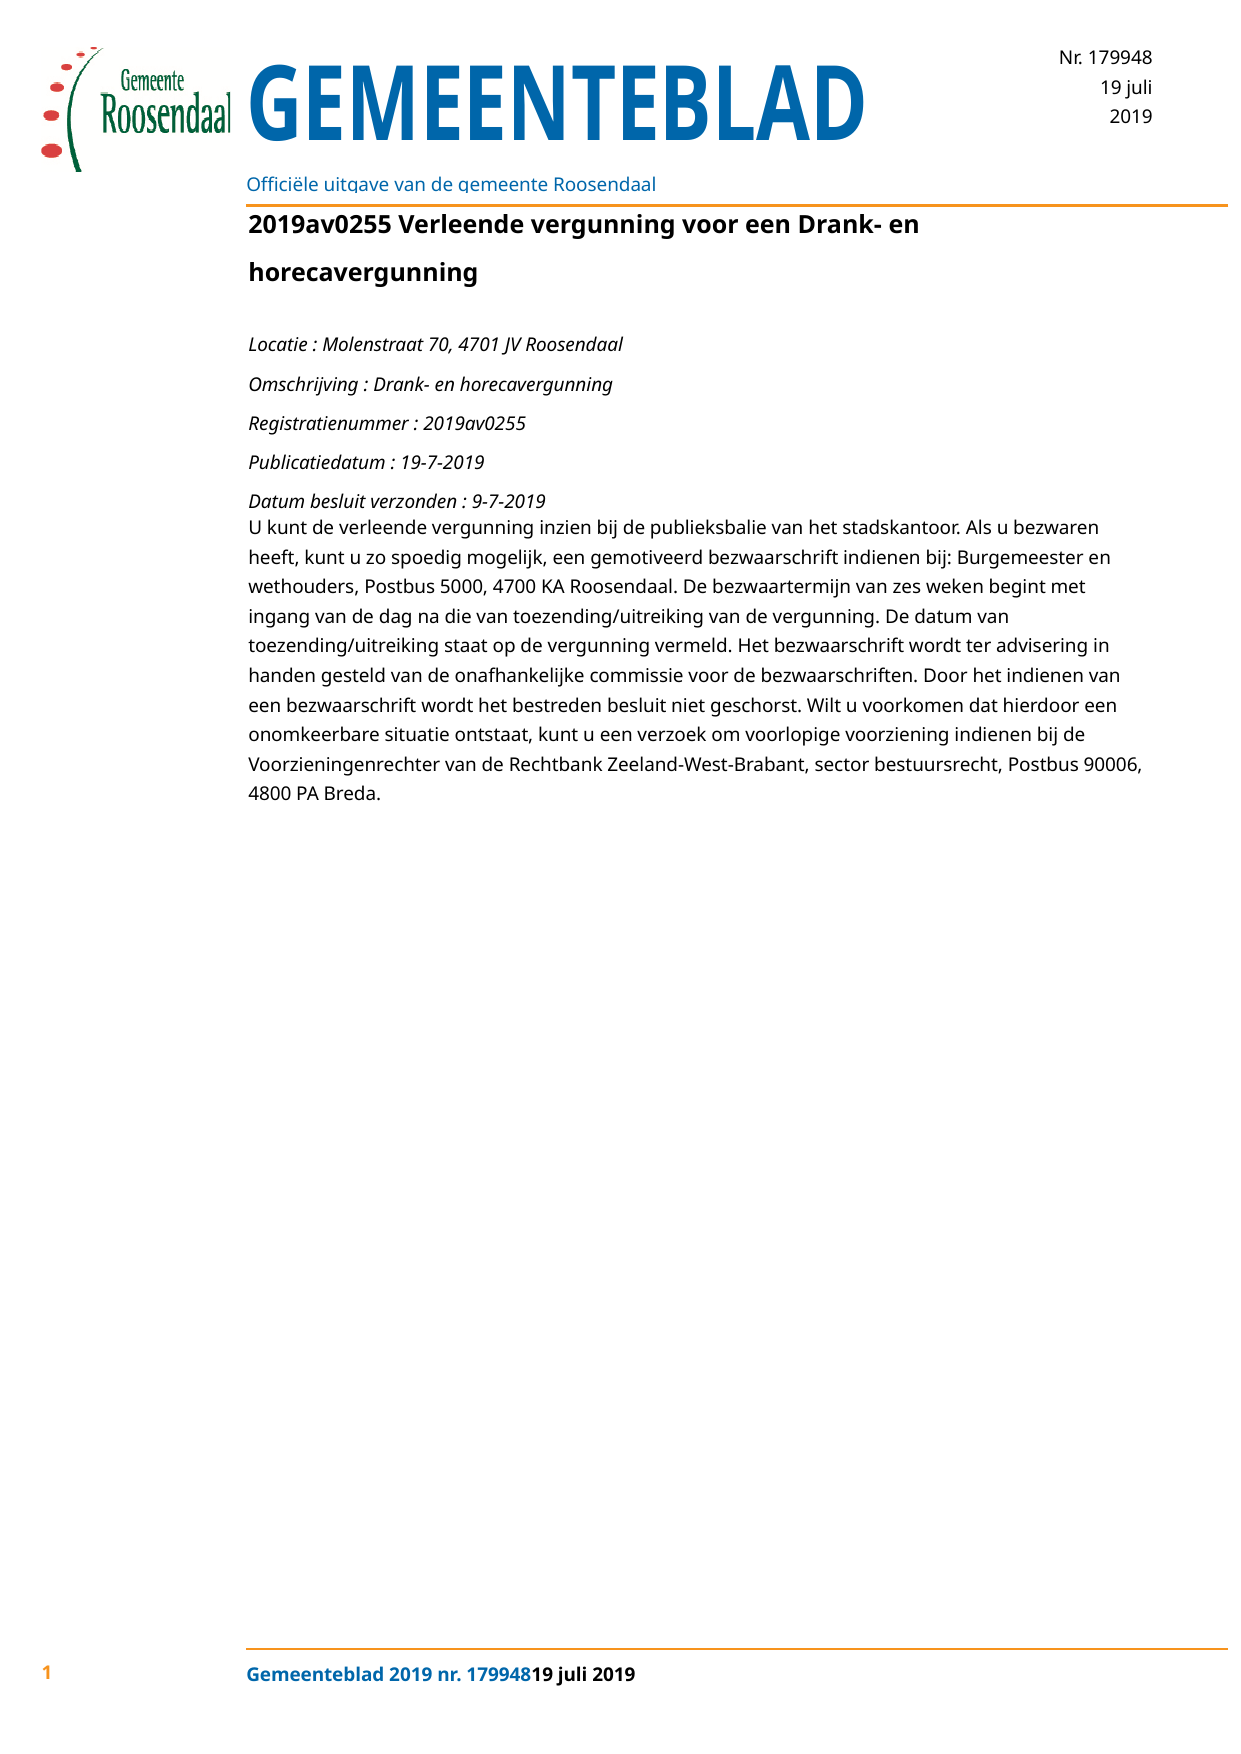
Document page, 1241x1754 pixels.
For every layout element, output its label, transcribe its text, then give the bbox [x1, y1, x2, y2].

text Locatie : Molenstraat 70, 4701 JV Roosendaal [248, 331, 1152, 357]
text Datum besluit verzonden : 9-7-2019 [248, 488, 1152, 514]
text Publicatiedatum : 19-7-2019 [248, 449, 1152, 475]
picture [41, 47, 231, 172]
text U kunt de verleende vergunning inzien bij de publieksbalie van het stadskantoor. Als u bezwaren heeft, kunt u zo spoedig mogelijk, een gemotiveerd bezwaarschrift indienen bij: Burgemeester en wethouders, Postbus 5000, 4700 KA Roosendaal. De bezwaartermijn van zes weken begint met ingang van de dag na die van toezending/uitreiking van de vergunning. De datum van toezending/uitreiking staat op de vergunning vermeld. Het bezwaarschrift wordt ter advisering in handen gesteld van de onafhankelijke commissie voor de bezwaarschriften. Door het indienen van een bezwaarschrift wordt het bestreden besluit niet geschorst. Wilt u voorkomen dat hierdoor een onomkeerbare situatie ontstaat, kunt u een verzoek om voorlopige voorziening indienen bij de Voorzieningenrechter van de Rechtbank Zeeland-West-Brabant, sector bestuursrecht, Postbus 90006, 4800 PA Breda. [248, 514, 1152, 806]
text Omschrijving : Drank- en horecavergunning [248, 371, 1152, 396]
text Registratienummer : 2019av0255 [248, 410, 1152, 436]
text 2019av0255 Verleende vergunning voor een Drank- en horecavergunning [248, 207, 1152, 288]
